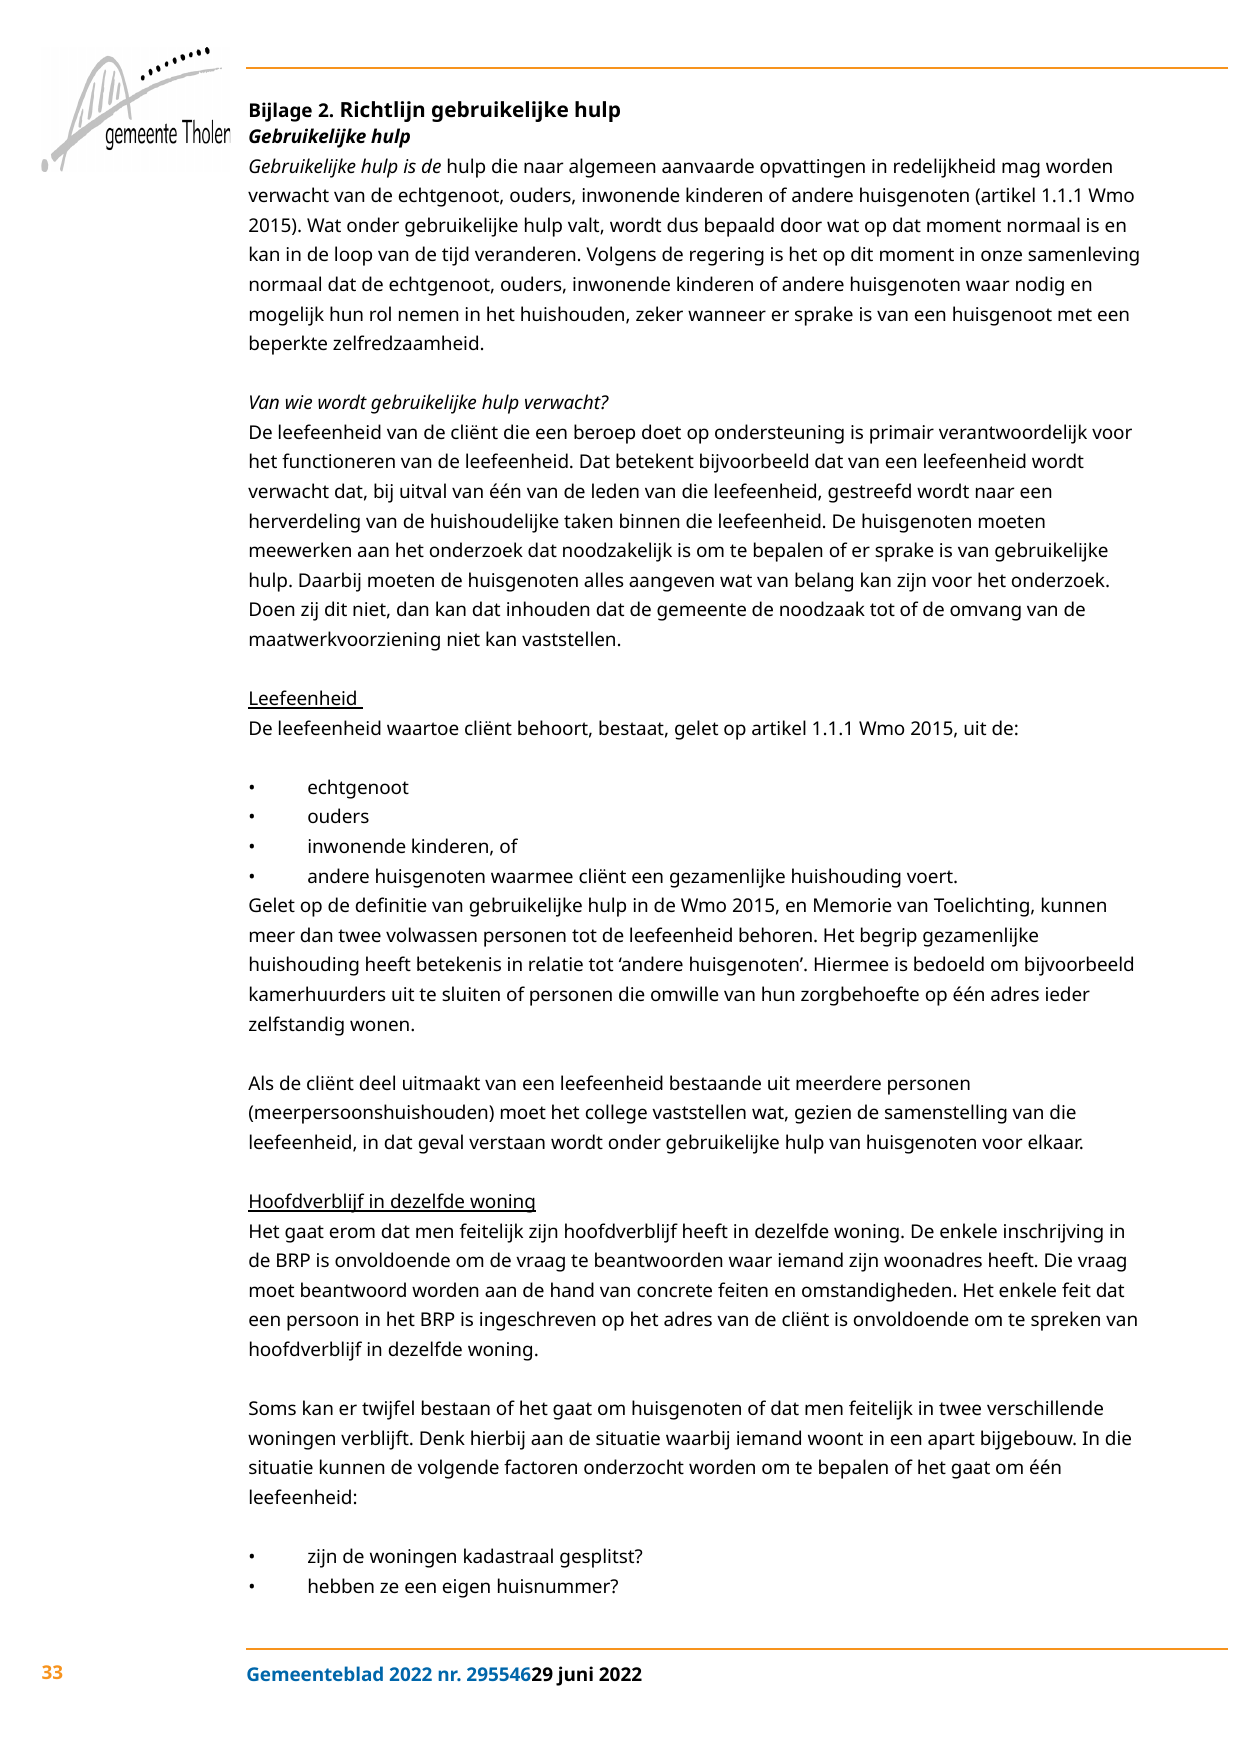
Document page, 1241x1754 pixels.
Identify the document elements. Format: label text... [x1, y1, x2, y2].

list echtgenoot [248, 774, 1152, 800]
list ouders [248, 804, 1152, 829]
text Van wie wordt gebruikelijke hulp verwacht? [248, 389, 1152, 415]
list inwonende kinderen, of [248, 833, 1152, 859]
text Het gaat erom dat men feitelijk zijn hoofdverblijf heeft in dezelfde woning. De enkele inschrijving in de BRP is onvoldoende om de vraag te beantwoorden waar iemand zijn woonadres heeft. Die vraag moet beantwoord worden aan de hand van concrete feiten en omstandigheden. Het enkele feit dat een persoon in het BRP is ingeschreven op het adres van de cliënt is onvoldoende om te spreken van hoofdverblijf in dezelfde woning. [248, 1218, 1152, 1362]
text Soms kan er twijfel bestaan of het gaat om huisgenoten of dat men feitelijk in twee verschillende woningen verblijft. Denk hierbij aan de situatie waarbij iemand woont in een apart bijgebouw. In die situatie kunnen de volgende factoren onderzocht worden om te bepalen of het gaat om één leefeenheid: [248, 1395, 1152, 1510]
text Hoofdverblijf in dezelfde woning [248, 1188, 1152, 1214]
text De leefeenheid waartoe cliënt behoort, bestaat, gelet op artikel 1.1.1 Wmo 2015, uit de: [248, 715, 1152, 741]
text Gelet op de definitie van gebruikelijke hulp in de Wmo 2015, en Memorie van Toelichting, kunnen meer dan twee volwassen personen tot de leefeenheid behoren. Het begrip gezamenlijke huishouding heeft betekenis in relatie tot ‘andere huisgenoten’. Hiermee is bedoeld om bijvoorbeeld kamerhuurders uit te sluiten of personen die omwille van hun zorgbehoefte op één adres ieder zelfstandig wonen. [248, 892, 1152, 1037]
text Gebruikelijke hulp [248, 123, 1152, 149]
text Bijlage 2. Richtlijn gebruikelijke hulp [248, 95, 1152, 123]
list hebben ze een eigen huisnummer? [248, 1573, 1152, 1599]
text De leefeenheid van de cliënt die een beroep doet op ondersteuning is primair verantwoordelijk voor het functioneren van de leefeenheid. Dat betekent bijvoorbeeld dat van een leefeenheid wordt verwacht dat, bij uitval van één van de leden van die leefeenheid, gestreefd wordt naar een herverdeling van de huishoudelijke taken binnen die leefeenheid. De huisgenoten moeten meewerken aan het onderzoek dat noodzakelijk is om te bepalen of er sprake is van gebruikelijke hulp. Daarbij moeten de huisgenoten alles aangeven wat van belang kan zijn voor het onderzoek. Doen zij dit niet, dan kan dat inhouden dat de gemeente de noodzaak tot of de omvang van de maatwerkvoorziening niet kan vaststellen. [248, 419, 1152, 652]
text Als de cliënt deel uitmaakt van een leefeenheid bestaande uit meerdere personen (meerpersoonshuishouden) moet het college vaststellen wat, gezien de samenstelling van die leefeenheid, in dat geval verstaan wordt onder gebruikelijke hulp van huisgenoten voor elkaar. [248, 1070, 1152, 1155]
picture [41, 47, 231, 172]
list zijn de woningen kadastraal gesplitst? [248, 1543, 1152, 1569]
list andere huisgenoten waarmee cliënt een gezamenlijke huishouding voert. [248, 863, 1152, 889]
text Leefeenheid [248, 685, 1152, 711]
text Gebruikelijke hulp is de hulp die naar algemeen aanvaarde opvattingen in redelijkheid mag worden verwacht van de echtgenoot, ouders, inwonende kinderen of andere huisgenoten (artikel 1.1.1 Wmo 2015). Wat onder gebruikelijke hulp valt, wordt dus bepaald door wat op dat moment normaal is en kan in de loop van de tijd veranderen. Volgens de regering is het op dit moment in onze samenleving normaal dat de echtgenoot, ouders, inwonende kinderen of andere huisgenoten waar nodig en mogelijk hun rol nemen in het huishouden, zeker wanneer er sprake is van een huisgenoot met een beperkte zelfredzaamheid. [248, 153, 1152, 356]
